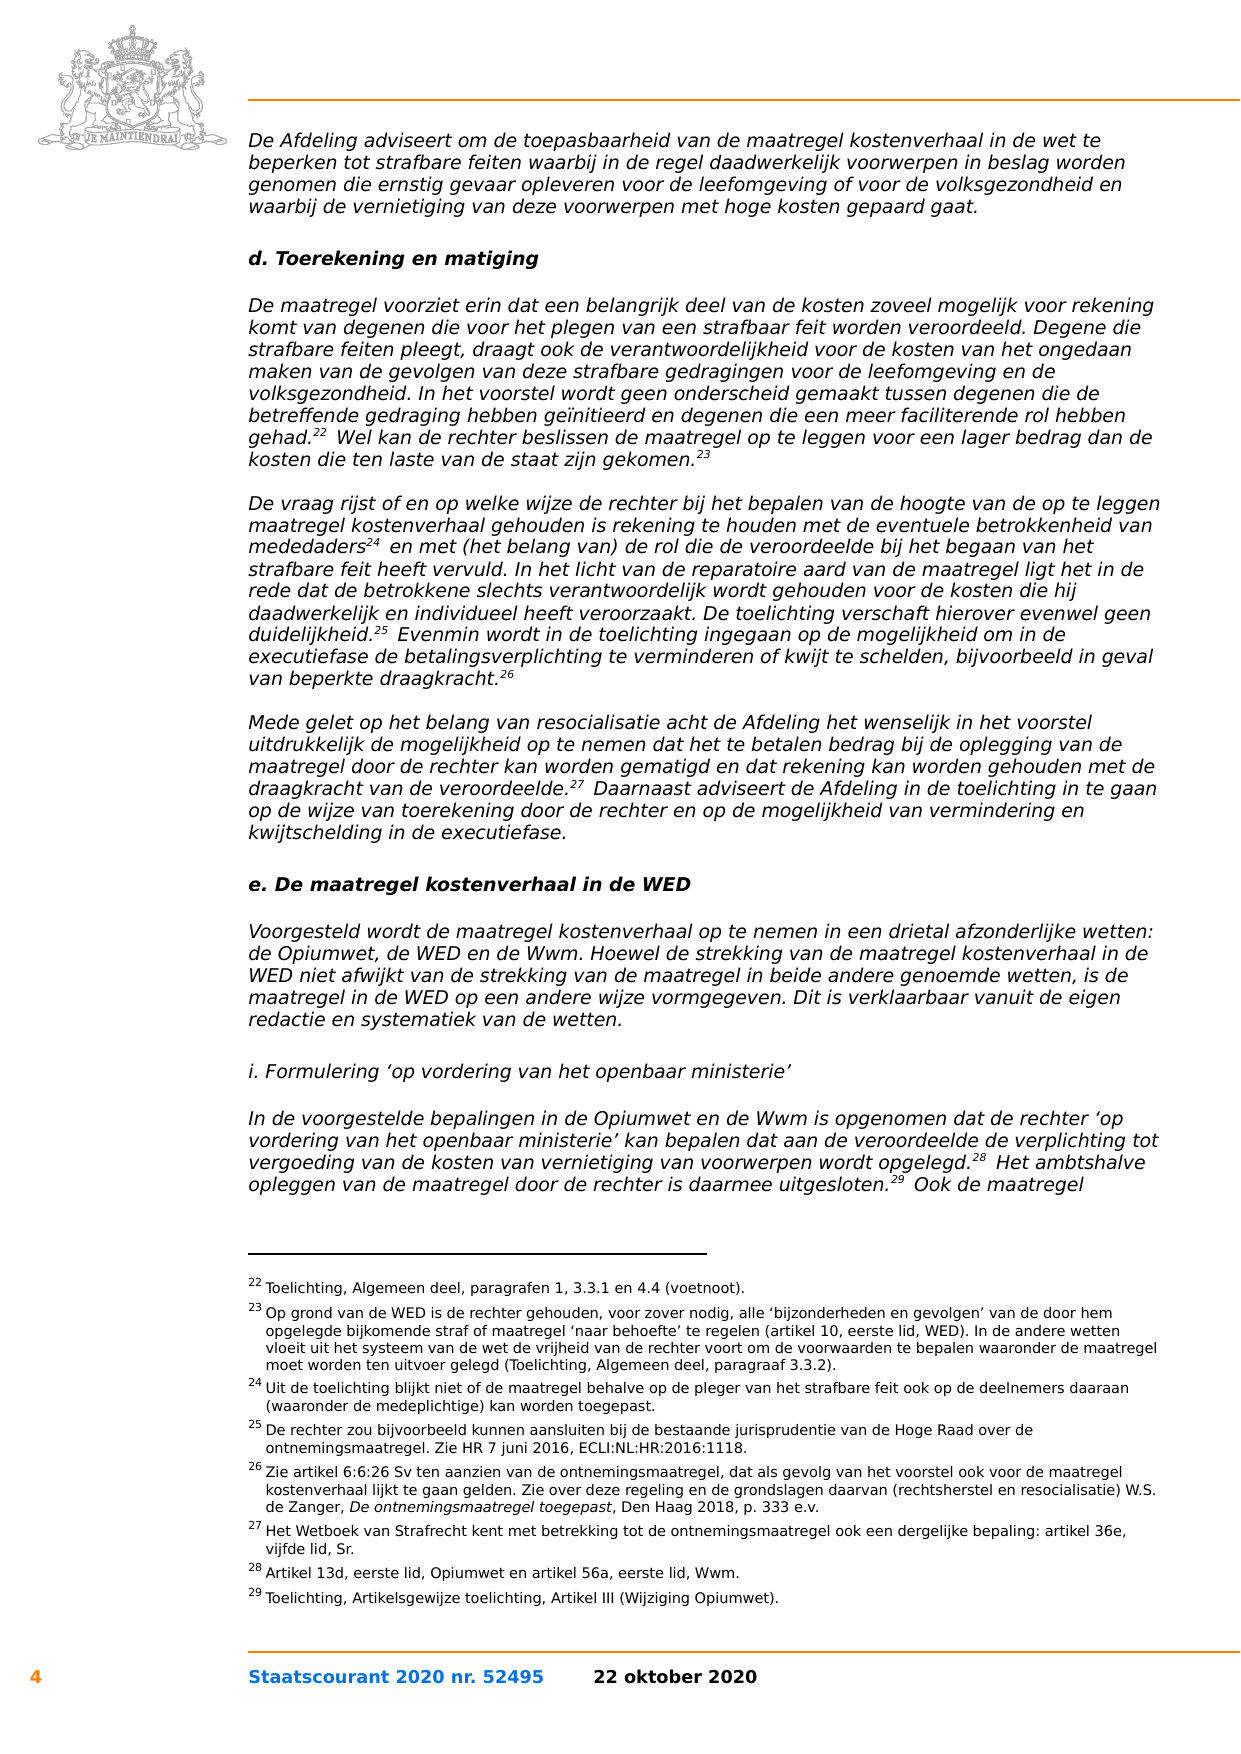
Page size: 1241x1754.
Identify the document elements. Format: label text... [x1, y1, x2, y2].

text Artikel 13d, eerste lid, Opiumwet en artikel 56a, eerste lid, Wwm. [248, 1561, 1163, 1583]
text Op grond van de WED is de rechter gehouden, voor zover nodig, alle ‘bijzonderheden en gevolgen’ van de door hem opgelegde bijkomende straf of maatregel ‘naar behoefte’ te regelen (artikel 10, eerste lid, WED). In de andere wetten vloeit uit het systeem van de wet de vrijheid van de rechter voort om de voorwaarden te bepalen waaronder de maatregel moet worden ten uitvoer gelegd (Toelichting, Algemeen deel, paragraaf 3.3.2). [248, 1301, 1163, 1373]
text De vraag rijst of en op welke wijze de rechter bij het bepalen van de hoogte van de op te leggen maatregel kostenverhaal gehouden is rekening te houden met de eventuele betrokkenheid van mededaders en met (het belang van) de rol die de veroordeelde bij het begaan van het strafbare feit heeft vervuld. In het licht van de reparatoire aard van de maatregel ligt het in de rede dat de betrokkene slechts verantwoordelijk wordt gehouden voor de kosten die hij daadwerkelijk en individueel heeft veroorzaakt. De toelichting verschaft hierover evenwel geen duidelijkheid. Evenmin wordt in de toelichting ingegaan op de mogelijkheid om in de executiefase de betalingsverplichting te verminderen of kwijt te schelden, bijvoorbeeld in geval van beperkte draagkracht. [248, 492, 1163, 690]
text Zie artikel 6:6:26 Sv ten aanzien van de ontnemingsmaatregel, dat als gevolg van het voorstel ook voor de maatregel kostenverhaal lijkt te gaan gelden. Zie over deze regeling en de grondslagen daarvan (rechtsherstel en resocialisatie) W.S. de Zanger, De ontnemingsmaatregel toegepast, Den Haag 2018, p. 333 e.v. [248, 1460, 1163, 1516]
text De Afdeling adviseert om de toepasbaarheid van de maatregel kostenverhaal in de wet te beperken tot strafbare feiten waarbij in de regel daadwerkelijk voorwerpen in beslag worden genomen die ernstig gevaar opleveren voor de leefomgeving of voor de volksgezondheid en waarbij de vernietiging van deze voorwerpen met hoge kosten gepaard gaat. [248, 130, 1163, 218]
subtitle i. Formulering ‘op vordering van het openbaar ministerie’ [248, 1061, 1163, 1083]
text De rechter zou bijvoorbeeld kunnen aansluiten bij de bestaande jurisprudentie van de Hoge Raad over de ontnemingsmaatregel. Zie HR 7 juni 2016, ECLI:NL:HR:2016:1118. [248, 1418, 1163, 1457]
subtitle e. De maatregel kostenverhaal in de WED [248, 874, 1163, 896]
text Mede gelet op het belang van resocialisatie acht de Afdeling het wenselijk in het voorstel uitdrukkelijk de mogelijkheid op te nemen dat het te betalen bedrag bij de oplegging van de maatregel door de rechter kan worden gematigd en dat rekening kan worden gehouden met de draagkracht van de veroordeelde. Daarnaast adviseert de Afdeling in de toelichting in te gaan op de wijze van toerekening door de rechter en op de mogelijkheid van vermindering en kwijtschelding in de executiefase. [248, 712, 1163, 844]
text Het Wetboek van Strafrecht kent met betrekking tot de ontnemingsmaatregel ook een dergelijke bepaling: artikel 36e, vijfde lid, Sr. [248, 1519, 1163, 1558]
text Uit de toelichting blijkt niet of de maatregel behalve op de pleger van het strafbare feit ook op de deelnemers daaraan (waaronder de medeplichtige) kan worden toegepast. [248, 1376, 1163, 1415]
text Toelichting, Artikelsgewijze toelichting, Artikel III (Wijziging Opiumwet). [248, 1586, 1163, 1608]
picture [38, 25, 227, 150]
text In de voorgestelde bepalingen in de Opiumwet en de Wwm is opgenomen dat de rechter ‘op vordering van het openbaar ministerie’ kan bepalen dat aan de veroordeelde de verplichting tot vergoeding van de kosten van vernietiging van voorwerpen wordt opgelegd. Het ambtshalve opleggen van de maatregel door de rechter is daarmee uitgesloten. Ook de maatregel [248, 1108, 1163, 1196]
text Toelichting, Algemeen deel, paragrafen 1, 3.3.1 en 4.4 (voetnoot). [248, 1276, 1163, 1298]
text Voorgesteld wordt de maatregel kostenverhaal op te nemen in een drietal afzonderlijke wetten: de Opiumwet, de WED en de Wwm. Hoewel de strekking van de maatregel kostenverhaal in de WED niet afwijkt van de strekking van de maatregel in beide andere genoemde wetten, is de maatregel in de WED op een andere wijze vormgegeven. Dit is verklaarbaar vanuit de eigen redactie en systematiek van de wetten. [248, 921, 1163, 1031]
subtitle d. Toerekening en matiging [248, 248, 1163, 270]
text De maatregel voorziet erin dat een belangrijk deel van de kosten zoveel mogelijk voor rekening komt van degenen die voor het plegen van een strafbaar feit worden veroordeeld. Degene die strafbare feiten pleegt, draagt ook de verantwoordelijkheid voor de kosten van het ongedaan maken van de gevolgen van deze strafbare gedragingen voor de leefomgeving en de volksgezondheid. In het voorstel wordt geen onderscheid gemaakt tussen degenen die de betreffende gedraging hebben geïnitieerd en degenen die een meer faciliterende rol hebben gehad. Wel kan de rechter beslissen de maatregel op te leggen voor een lager bedrag dan de kosten die ten laste van de staat zijn gekomen. [248, 295, 1163, 471]
